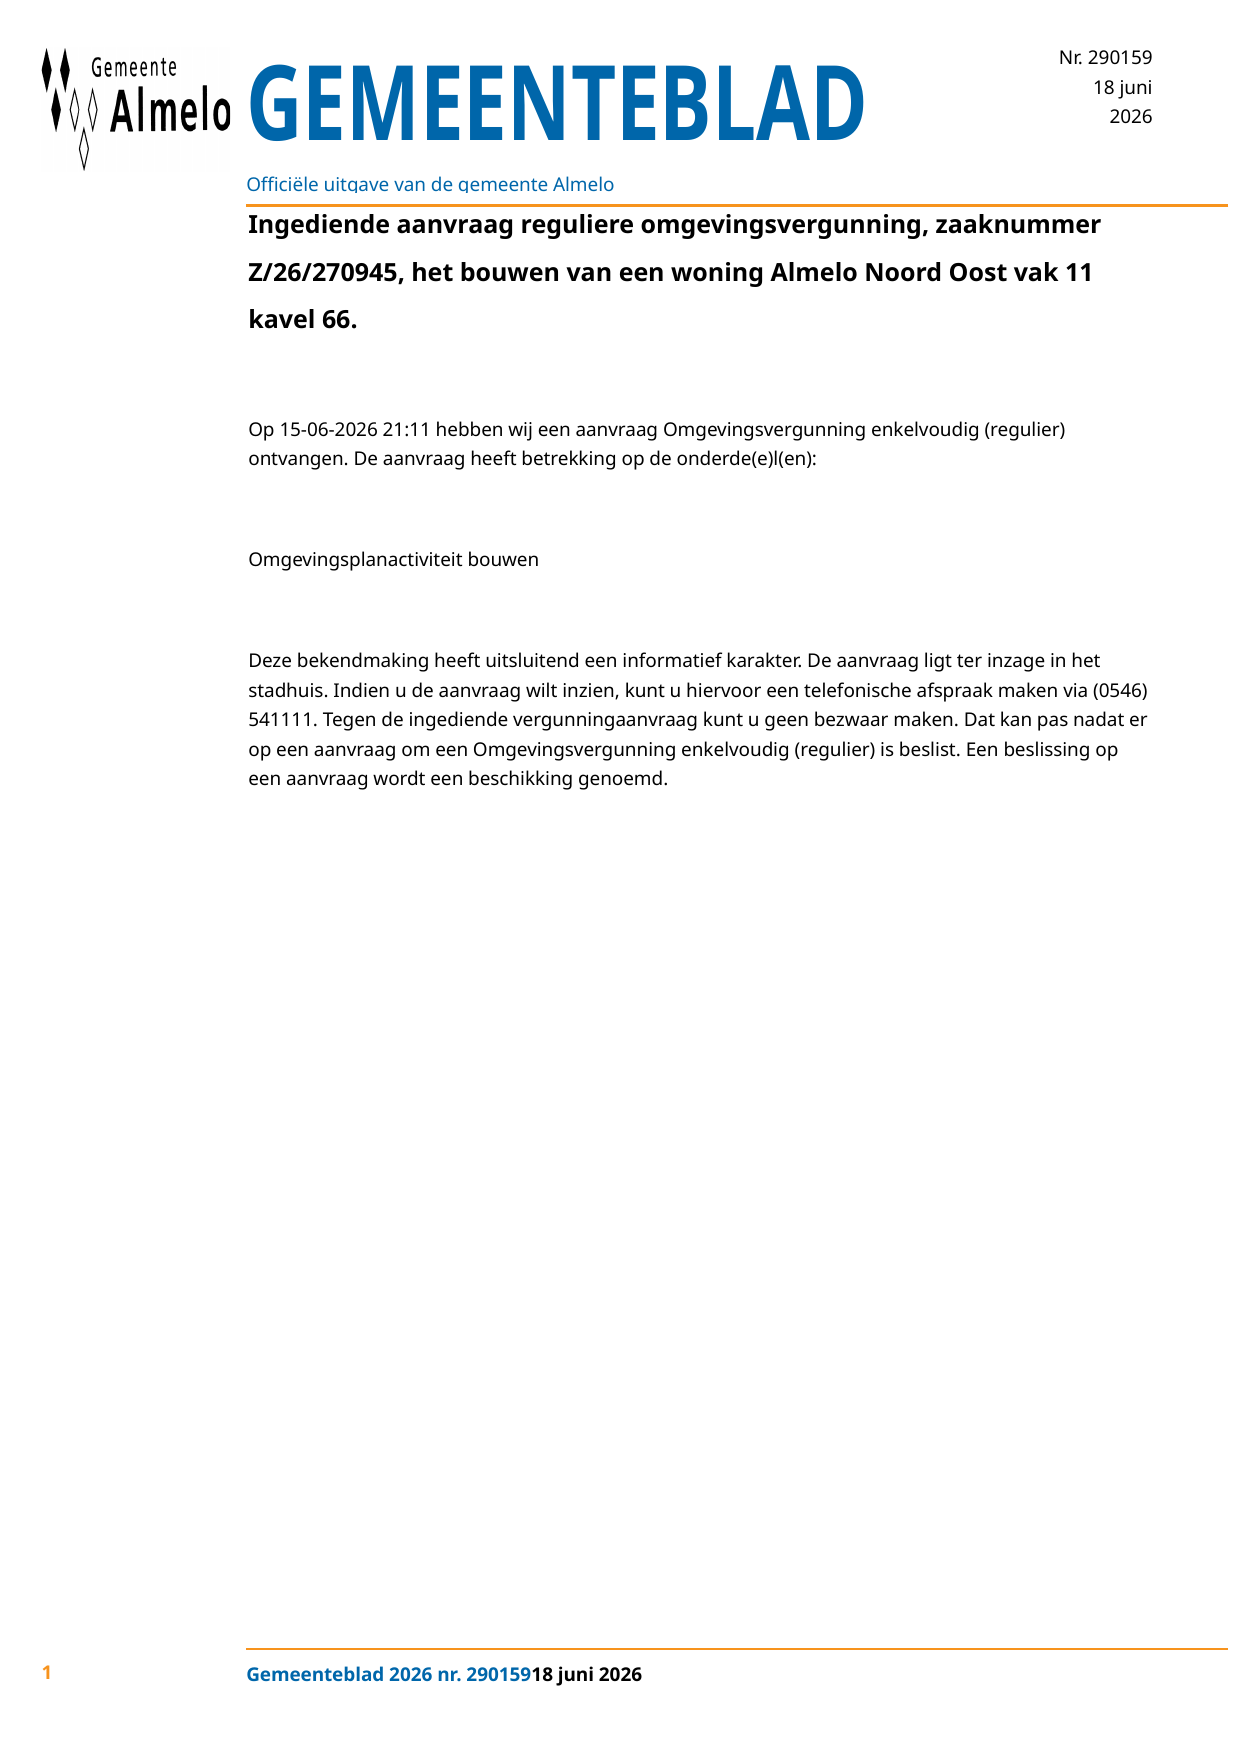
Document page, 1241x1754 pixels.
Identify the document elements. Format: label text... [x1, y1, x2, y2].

picture [41, 47, 231, 172]
text Omgevingsplanactiviteit bouwen [248, 546, 1152, 572]
text Ingediende aanvraag reguliere omgevingsvergunning, zaaknummer Z/26/270945, het bouwen van een woning Almelo Noord Oost vak 11 kavel 66. [248, 207, 1152, 336]
text Op 15-06-2026 21:11 hebben wij een aanvraag Omgevingsvergunning enkelvoudig (regulier) ontvangen. De aanvraag heeft betrekking op de onderde(e)l(en): [248, 416, 1152, 471]
text Deze bekendmaking heeft uitsluitend een informatief karakter. De aanvraag ligt ter inzage in het stadhuis. Indien u de aanvraag wilt inzien, kunt u hiervoor een telefonische afspraak maken via (0546) 541111. Tegen de ingediende vergunningaanvraag kunt u geen bezwaar maken. Dat kan pas nadat er op een aanvraag om een Omgevingsvergunning enkelvoudig (regulier) is beslist. Een beslissing op een aanvraag wordt een beschikking genoemd. [248, 647, 1152, 791]
